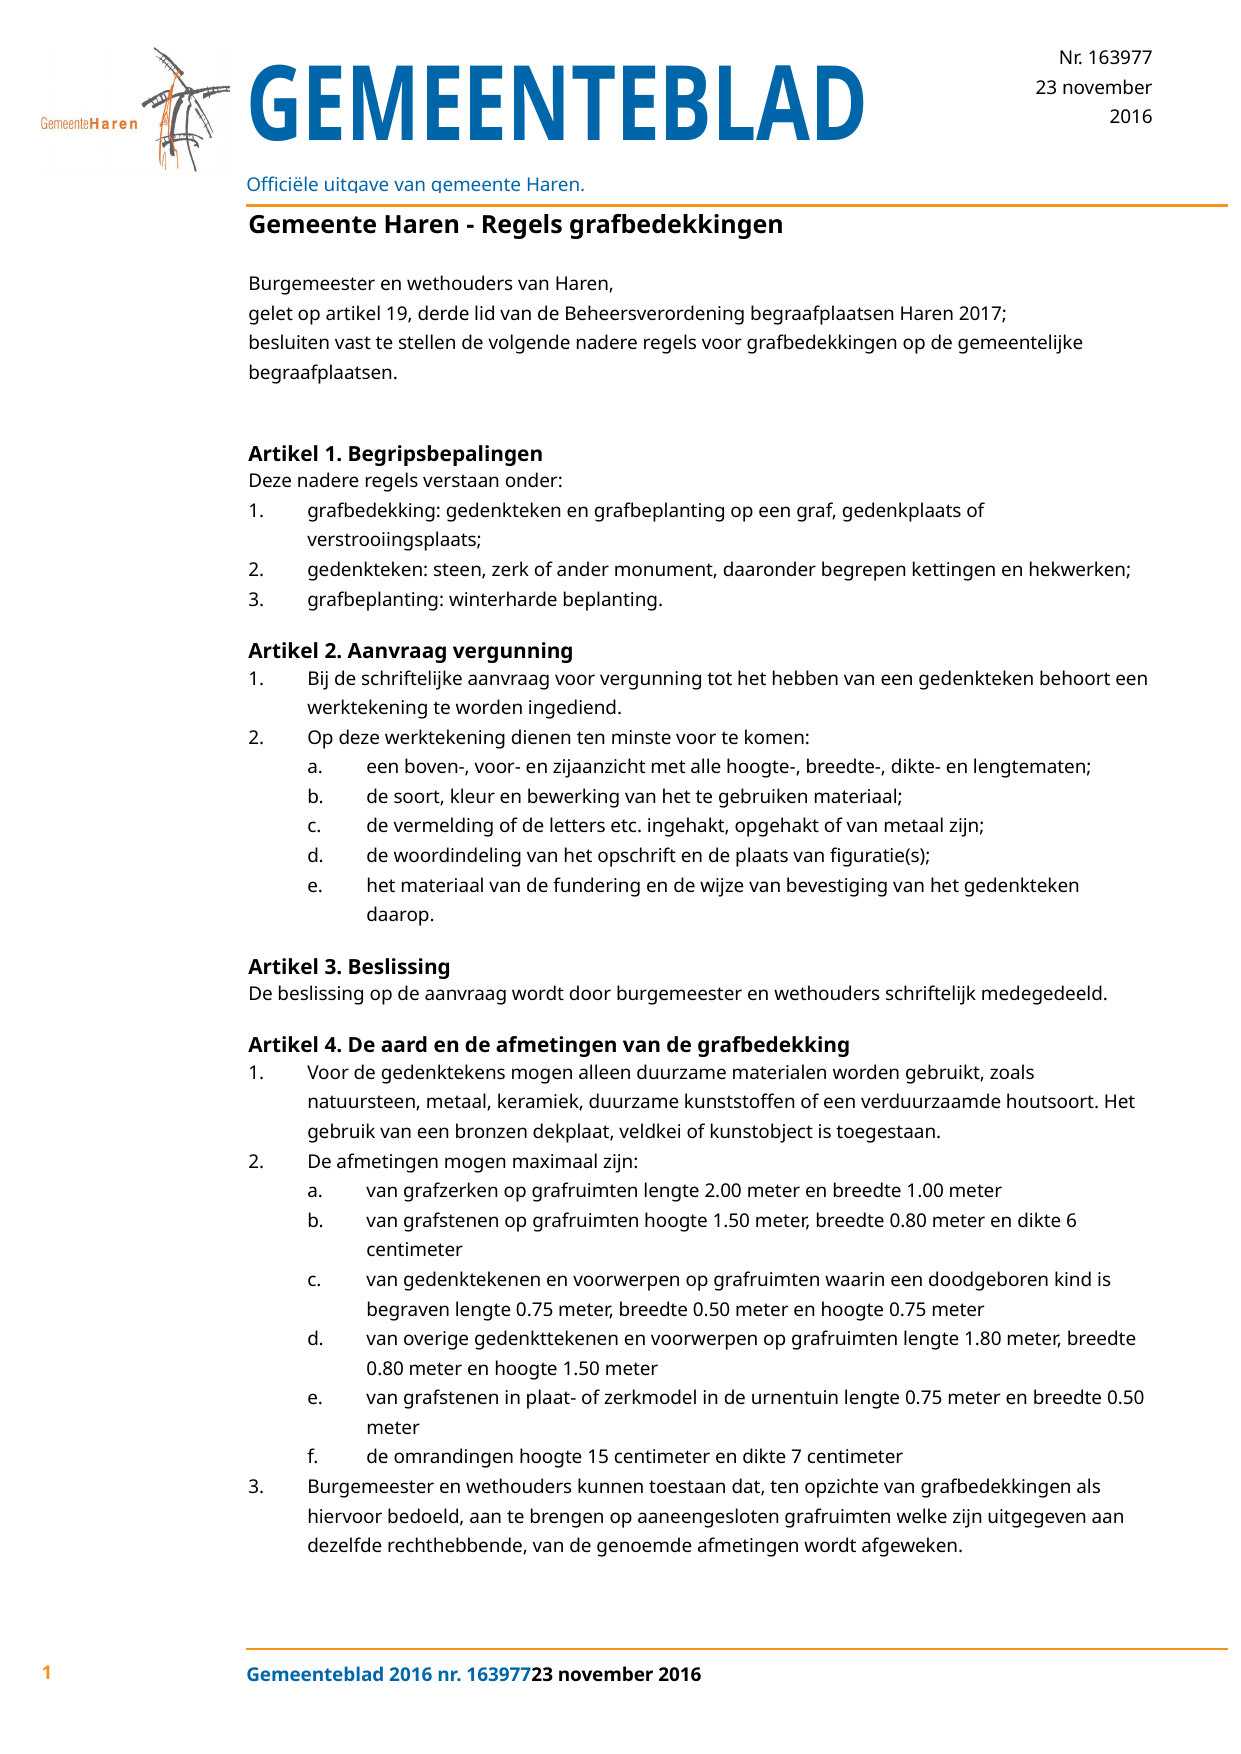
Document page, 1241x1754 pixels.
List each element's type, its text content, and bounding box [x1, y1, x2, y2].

text Artikel 3. Beslissing [248, 952, 1152, 980]
list de omrandingen hoogte 15 centimeter en dikte 7 centimeter [307, 1444, 1152, 1469]
text besluiten vast te stellen de volgende nadere regels voor grafbedekkingen op de gemeentelijke begraafplaatsen. [248, 329, 1152, 385]
list van overige gedenkttekenen en voorwerpen op grafruimten lengte 1.80 meter, breedte 0.80 meter en hoogte 1.50 meter [307, 1325, 1152, 1381]
picture [41, 47, 231, 172]
list het materiaal van de fundering en de wijze van bevestiging van het gedenkteken daarop. [307, 872, 1152, 927]
list Voor de gedenktekens mogen alleen duurzame materialen worden gebruikt, zoals natuursteen, metaal, keramiek, duurzame kunststoffen of een verduurzaamde houtsoort. Het gebruik van een bronzen dekplaat, veldkei of kunstobject is toegestaan. [248, 1059, 1152, 1144]
text Artikel 4. De aard en de afmetingen van de grafbedekking [248, 1031, 1152, 1059]
list van gedenktekenen en voorwerpen op grafruimten waarin een doodgeboren kind is begraven lengte 0.75 meter, breedte 0.50 meter en hoogte 0.75 meter [307, 1266, 1152, 1321]
list Burgemeester en wethouders kunnen toestaan dat, ten opzichte van grafbedekkingen als hiervoor bedoeld, aan te brengen op aaneengesloten grafruimten welke zijn uitgegeven aan dezelfde rechthebbende, van de genoemde afmetingen wordt afgeweken. [248, 1473, 1152, 1558]
list Op deze werktekening dienen ten minste voor te komen: [248, 724, 1152, 749]
text Deze nadere regels verstaan onder: [248, 467, 1152, 493]
text Artikel 1. Begripsbepalingen [248, 439, 1152, 467]
list van grafzerken op grafruimten lengte 2.00 meter en breedte 1.00 meter [307, 1177, 1152, 1203]
list de vermelding of de letters etc. ingehakt, opgehakt of van metaal zijn; [307, 813, 1152, 838]
text De beslissing op de aanvraag wordt door burgemeester en wethouders schriftelijk medegedeeld. [248, 980, 1152, 1006]
text gelet op artikel 19, derde lid van de Beheersverordening begraafplaatsen Haren 2017; [248, 300, 1152, 326]
list De afmetingen mogen maximaal zijn: [248, 1148, 1152, 1173]
list Bij de schriftelijke aanvraag voor vergunning tot het hebben van een gedenkteken behoort een werktekening te worden ingediend. [248, 665, 1152, 720]
text Gemeente Haren - Regels grafbedekkingen [248, 207, 1152, 241]
list van grafstenen in plaat- of zerkmodel in de urnentuin lengte 0.75 meter en breedte 0.50 meter [307, 1384, 1152, 1440]
list een boven-, voor- en zijaanzicht met alle hoogte-, breedte-, dikte- en lengtematen; [307, 753, 1152, 779]
list van grafstenen op grafruimten hoogte 1.50 meter, breedte 0.80 meter en dikte 6 centimeter [307, 1207, 1152, 1262]
list gedenkteken: steen, zerk of ander monument, daaronder begrepen kettingen en hekwerken; [248, 556, 1152, 582]
list grafbedekking: gedenkteken en grafbeplanting op een graf, gedenkplaats of verstrooiingsplaats; [248, 497, 1152, 552]
list de woordindeling van het opschrift en de plaats van figuratie(s); [307, 842, 1152, 868]
text Burgemeester en wethouders van Haren, [248, 270, 1152, 296]
text Artikel 2. Aanvraag vergunning [248, 636, 1152, 665]
list grafbeplanting: winterharde beplanting. [248, 586, 1152, 612]
list de soort, kleur en bewerking van het te gebruiken materiaal; [307, 783, 1152, 809]
